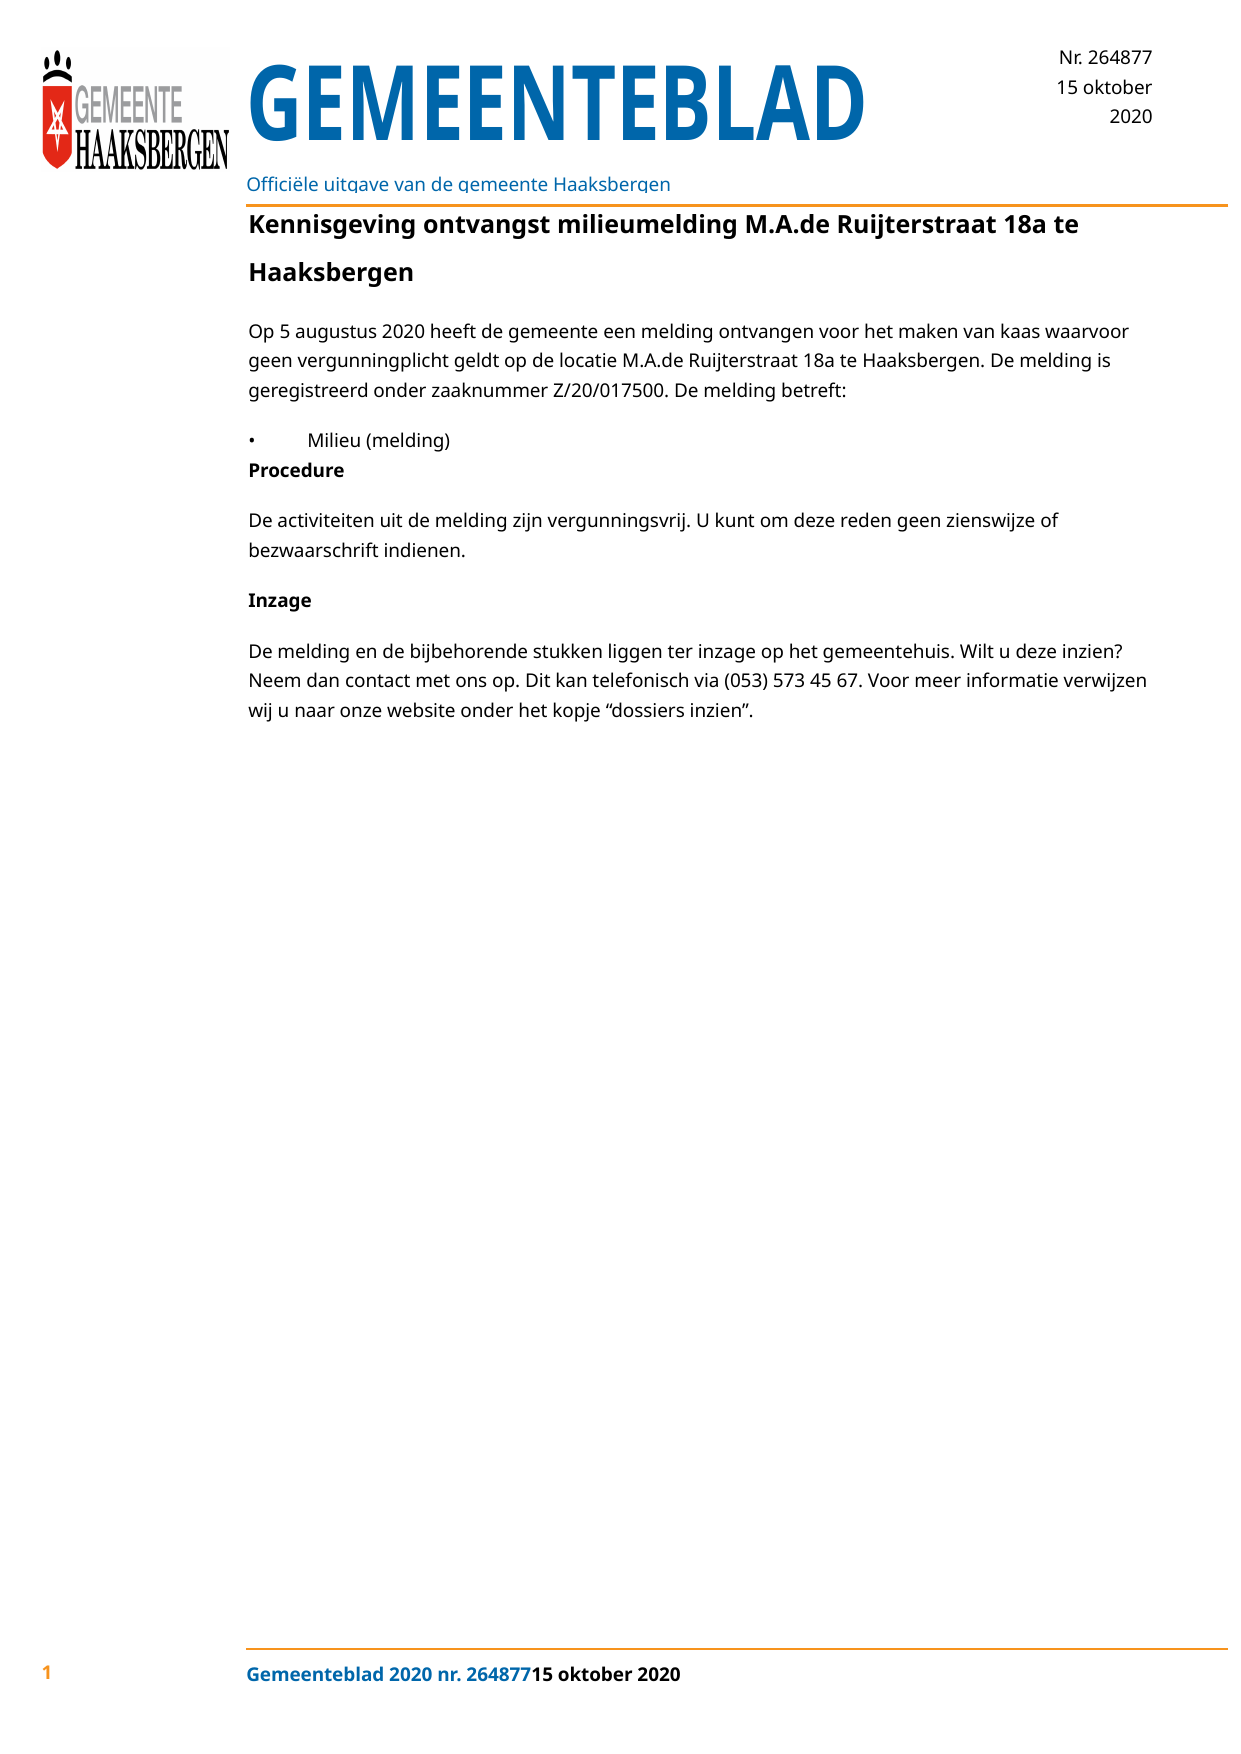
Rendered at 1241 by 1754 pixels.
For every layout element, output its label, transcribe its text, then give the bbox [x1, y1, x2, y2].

picture [41, 47, 231, 172]
list Milieu (melding) [248, 427, 1152, 453]
text De melding en de bijbehorende stukken liggen ter inzage op het gemeentehuis. Wilt u deze inzien? Neem dan contact met ons op. Dit kan telefonisch via (053) 573 45 67. Voor meer informatie verwijzen wij u naar onze website onder het kopje “dossiers inzien”. [248, 638, 1152, 723]
text Procedure [248, 457, 1152, 483]
text De activiteiten uit de melding zijn vergunningsvrij. U kunt om deze reden geen zienswijze of bezwaarschrift indienen. [248, 507, 1152, 563]
text Kennisgeving ontvangst milieumelding M.A.de Ruijterstraat 18a te Haaksbergen [248, 207, 1152, 288]
text Op 5 augustus 2020 heeft de gemeente een melding ontvangen voor het maken van kaas waarvoor geen vergunningplicht geldt op de locatie M.A.de Ruijterstraat 18a te Haaksbergen. De melding is geregistreerd onder zaaknummer Z/20/017500. De melding betreft: [248, 318, 1152, 403]
text Inzage [248, 587, 1152, 613]
